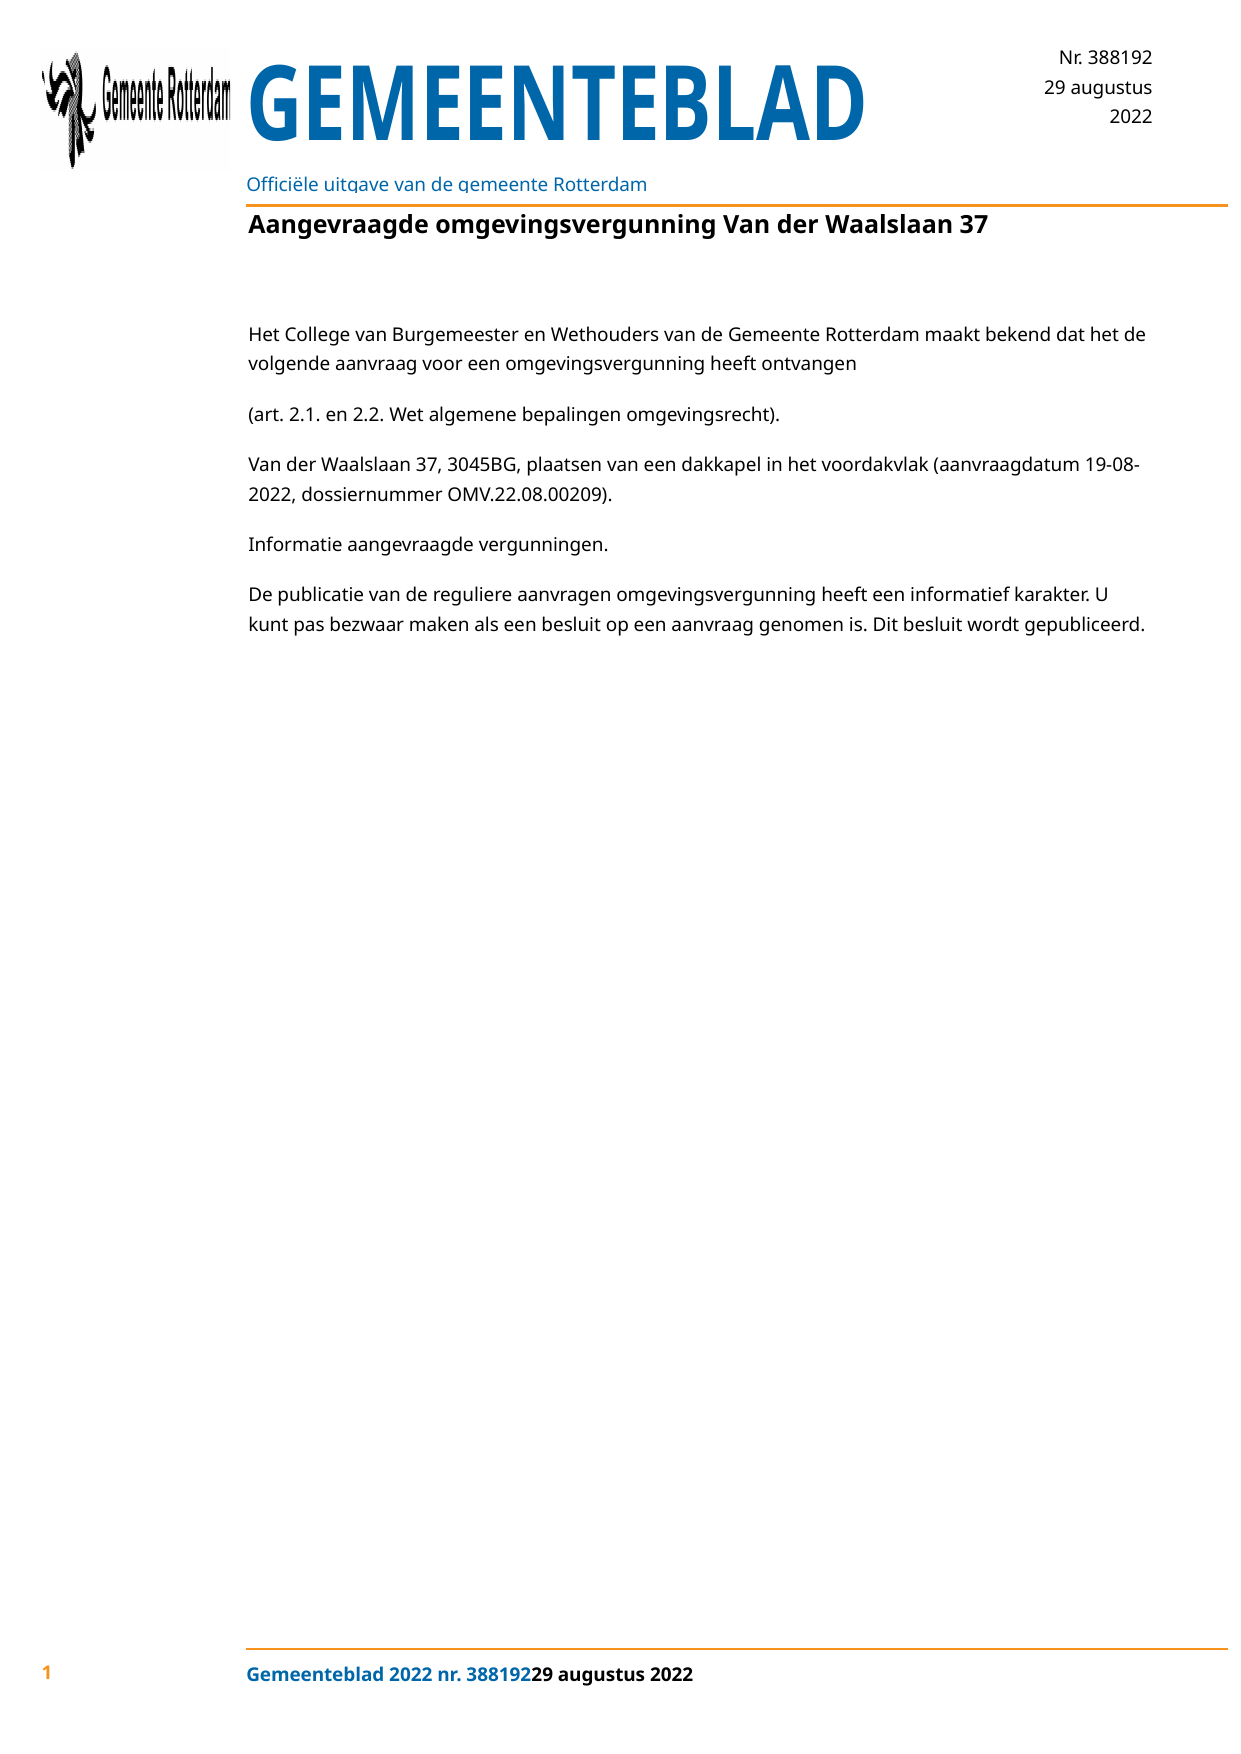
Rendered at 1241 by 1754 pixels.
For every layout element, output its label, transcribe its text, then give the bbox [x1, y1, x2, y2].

text De publicatie van de reguliere aanvragen omgevingsvergunning heeft een informatief karakter. U kunt pas bezwaar maken als een besluit op een aanvraag genomen is. Dit besluit wordt gepubliceerd. [248, 582, 1152, 637]
text Aangevraagde omgevingsvergunning Van der Waalslaan 37 [248, 207, 1152, 241]
picture [41, 47, 231, 172]
text (art. 2.1. en 2.2. Wet algemene bepalingen omgevingsrecht). [248, 401, 1152, 426]
text Van der Waalslaan 37, 3045BG, plaatsen van een dakkapel in het voordakvlak (aanvraagdatum 19-08-2022, dossiernummer OMV.22.08.00209). [248, 451, 1152, 506]
text Informatie aangevraagde vergunningen. [248, 531, 1152, 557]
text Het College van Burgemeester en Wethouders van de Gemeente Rotterdam maakt bekend dat het de volgende aanvraag voor een omgevingsvergunning heeft ontvangen [248, 321, 1152, 376]
